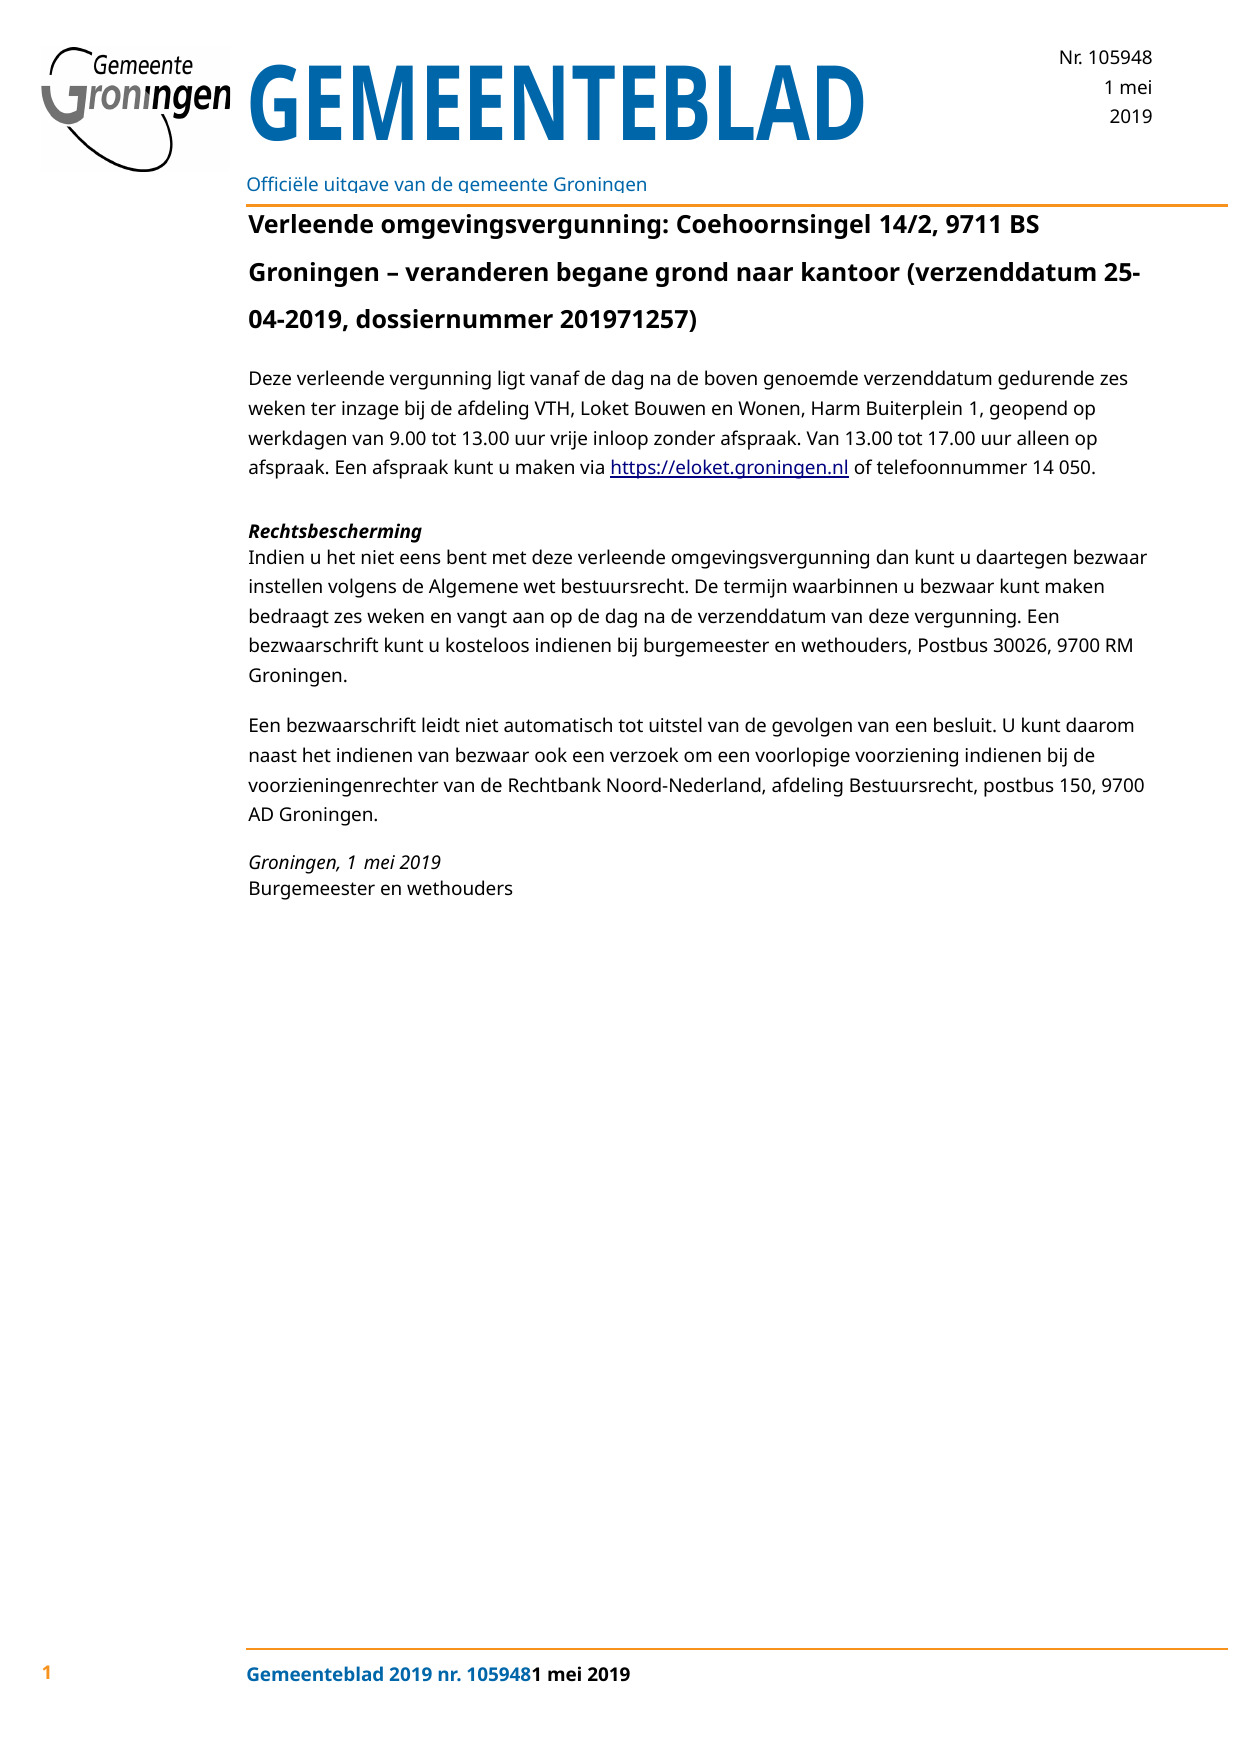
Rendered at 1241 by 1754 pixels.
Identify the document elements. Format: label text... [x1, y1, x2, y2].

text Verleende omgevingsvergunning: Coehoornsingel 14/2, 9711 BS Groningen – veranderen begane grond naar kantoor (verzenddatum 25-04-2019, dossiernummer 201971257) [248, 207, 1152, 336]
text Indien u het niet eens bent met deze verleende omgevingsvergunning dan kunt u daartegen bezwaar instellen volgens de Algemene wet bestuursrecht. De termijn waarbinnen u bezwaar kunt maken bedraagt zes weken en vangt aan op de dag na de verzenddatum van deze vergunning. Een bezwaarschrift kunt u kosteloos indienen bij burgemeester en wethouders, Postbus 30026, 9700 RM Groningen. [248, 544, 1152, 688]
text Burgemeester en wethouders [248, 875, 1152, 901]
text Deze verleende vergunning ligt vanaf de dag na de boven genoemde verzenddatum gedurende zes weken ter inzage bij de afdeling VTH, Loket Bouwen en Wonen, Harm Buiterplein 1, geopend op werkdagen van 9.00 tot 13.00 uur vrije inloop zonder afspraak. Van 13.00 tot 17.00 uur alleen op afspraak. Een afspraak kunt u maken via https://eloket.groningen.nl of telefoonnummer 14 050. [248, 366, 1152, 480]
text Groningen, 1 mei 2019 [248, 849, 1152, 875]
picture [41, 47, 231, 172]
text Rechtsbescherming [248, 518, 1152, 544]
text Een bezwaarschrift leidt niet automatisch tot uitstel van de gevolgen van een besluit. U kunt daarom naast het indienen van bezwaar ook een verzoek om een voorlopige voorziening indienen bij de voorzieningenrechter van de Rechtbank Noord-Nederland, afdeling Bestuursrecht, postbus 150, 9700 AD Groningen. [248, 713, 1152, 827]
